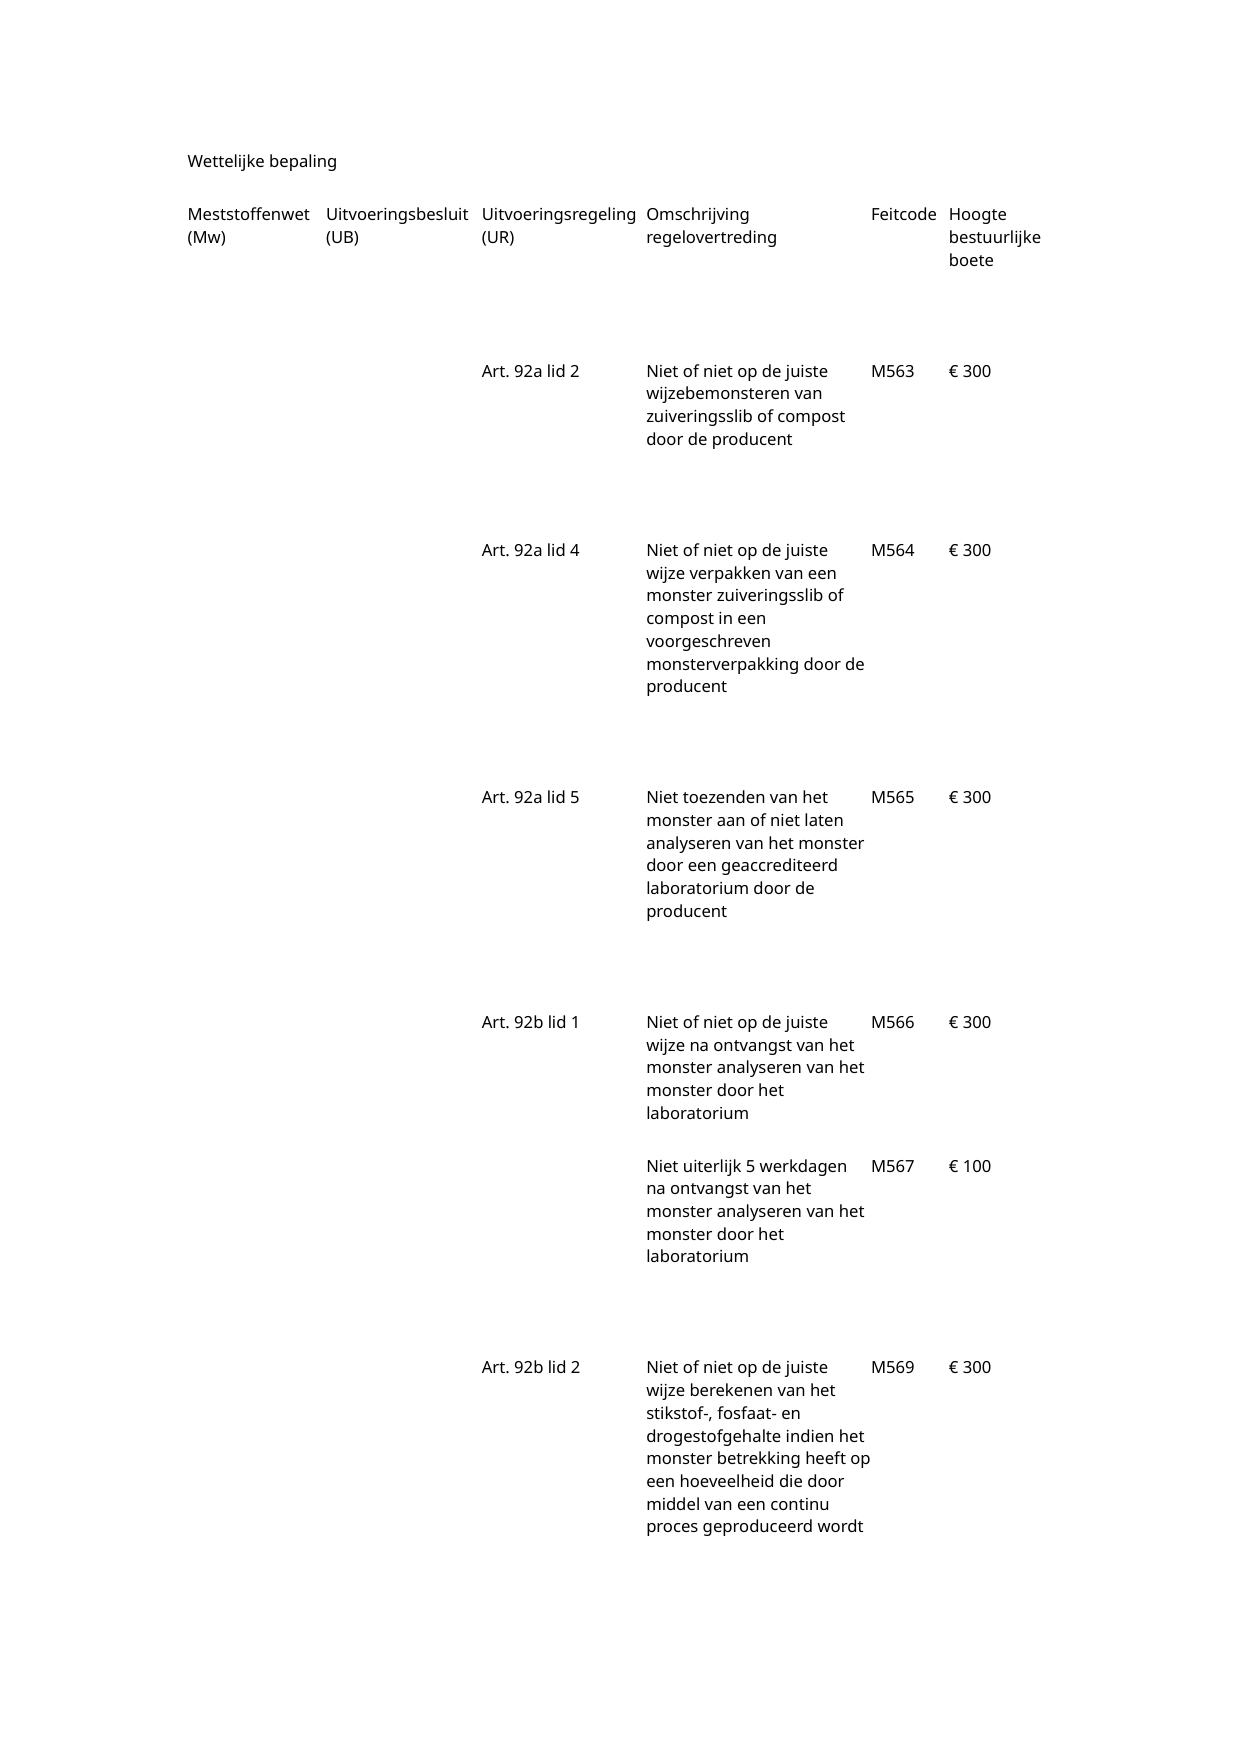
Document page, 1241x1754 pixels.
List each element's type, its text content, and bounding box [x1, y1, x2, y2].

table_header Wettelijke bepaling [188, 150, 1053, 203]
table_cell [646, 952, 871, 1011]
table_cell Art. 92b lid 1 [482, 1011, 646, 1154]
table_cell [188, 1356, 326, 1568]
table_cell [326, 301, 482, 359]
table_cell Art. 92a lid 4 [482, 539, 646, 727]
table_cell [326, 1011, 482, 1154]
table_cell [326, 480, 482, 538]
table_cell € 300 [949, 359, 1053, 480]
table_cell Niet of niet op de juiste wijze verpakken van een monster zuiveringsslib of compost in een voorgeschreven monsterverpakking door de producent [646, 539, 871, 727]
table_cell [326, 786, 482, 952]
table_cell [871, 480, 949, 538]
table_cell [326, 359, 482, 480]
table_cell Feitcode [871, 203, 949, 301]
table_cell M564 [871, 539, 949, 727]
table_cell € 300 [949, 539, 1053, 727]
table_cell Niet of niet op de juiste wijze berekenen van het stikstof-, fosfaat- en drogestofgehalte indien het monster betrekking heeft op een hoeveelheid die door middel van een continu proces geproduceerd wordt [646, 1356, 871, 1568]
table_cell [326, 728, 482, 786]
table_cell [326, 539, 482, 727]
table_cell [188, 786, 326, 952]
table_cell Hoogte bestuurlijke boete [949, 203, 1053, 301]
table_cell [646, 480, 871, 538]
table_cell M566 [871, 1011, 949, 1154]
table_cell [949, 301, 1053, 359]
table_cell M569 [871, 1356, 949, 1568]
table_cell [188, 1298, 326, 1356]
table_cell € 300 [949, 1011, 1053, 1154]
table_cell [871, 728, 949, 786]
table_cell [188, 728, 326, 786]
table_cell Niet uiterlijk 5 werkdagen na ontvangst van het monster analyseren van het monster door het laboratorium [646, 1154, 871, 1298]
table_cell € 300 [949, 1356, 1053, 1568]
table_cell M567 [871, 1154, 949, 1298]
table_cell [482, 1154, 646, 1298]
table_cell Uitvoeringsregeling (UR) [482, 203, 646, 301]
table_cell [482, 952, 646, 1011]
table_cell Niet toezenden van het monster aan of niet laten analyseren van het monster door een geaccrediteerd laboratorium door de producent [646, 786, 871, 952]
table_cell Uitvoeringsbesluit (UB) [326, 203, 482, 301]
table_cell [326, 1356, 482, 1568]
table_cell [949, 728, 1053, 786]
table_cell € 100 [949, 1154, 1053, 1298]
table_cell [188, 1154, 326, 1298]
table_cell [482, 728, 646, 786]
table_cell [871, 1298, 949, 1356]
table_cell Niet of niet op de juiste wijzebemonsteren van zuiveringsslib of compost door de producent [646, 359, 871, 480]
table_cell [871, 301, 949, 359]
table_cell [482, 1298, 646, 1356]
table_cell Meststoffenwet (Mw) [188, 203, 326, 301]
table_cell [949, 1298, 1053, 1356]
table_cell Art. 92b lid 2 [482, 1356, 646, 1568]
table_cell [188, 301, 326, 359]
table_cell [949, 952, 1053, 1011]
table_cell [188, 1011, 326, 1154]
table_cell Niet of niet op de juiste wijze na ontvangst van het monster analyseren van het monster door het laboratorium [646, 1011, 871, 1154]
table_cell [326, 1154, 482, 1298]
table_cell Art. 92a lid 2 [482, 359, 646, 480]
table_cell € 300 [949, 786, 1053, 952]
table_cell Omschrijving regelovertreding [646, 203, 871, 301]
table_cell Art. 92a lid 5 [482, 786, 646, 952]
table_cell [482, 301, 646, 359]
table_cell [646, 1298, 871, 1356]
table_cell [326, 952, 482, 1011]
table_cell M565 [871, 786, 949, 952]
table_cell [326, 1298, 482, 1356]
table_cell [188, 539, 326, 727]
table_cell [188, 480, 326, 538]
table_cell M563 [871, 359, 949, 480]
table_cell [871, 952, 949, 1011]
table_cell [949, 480, 1053, 538]
table_cell [188, 952, 326, 1011]
table_cell [482, 480, 646, 538]
table_cell [188, 359, 326, 480]
table_cell [646, 301, 871, 359]
table_cell [646, 728, 871, 786]
